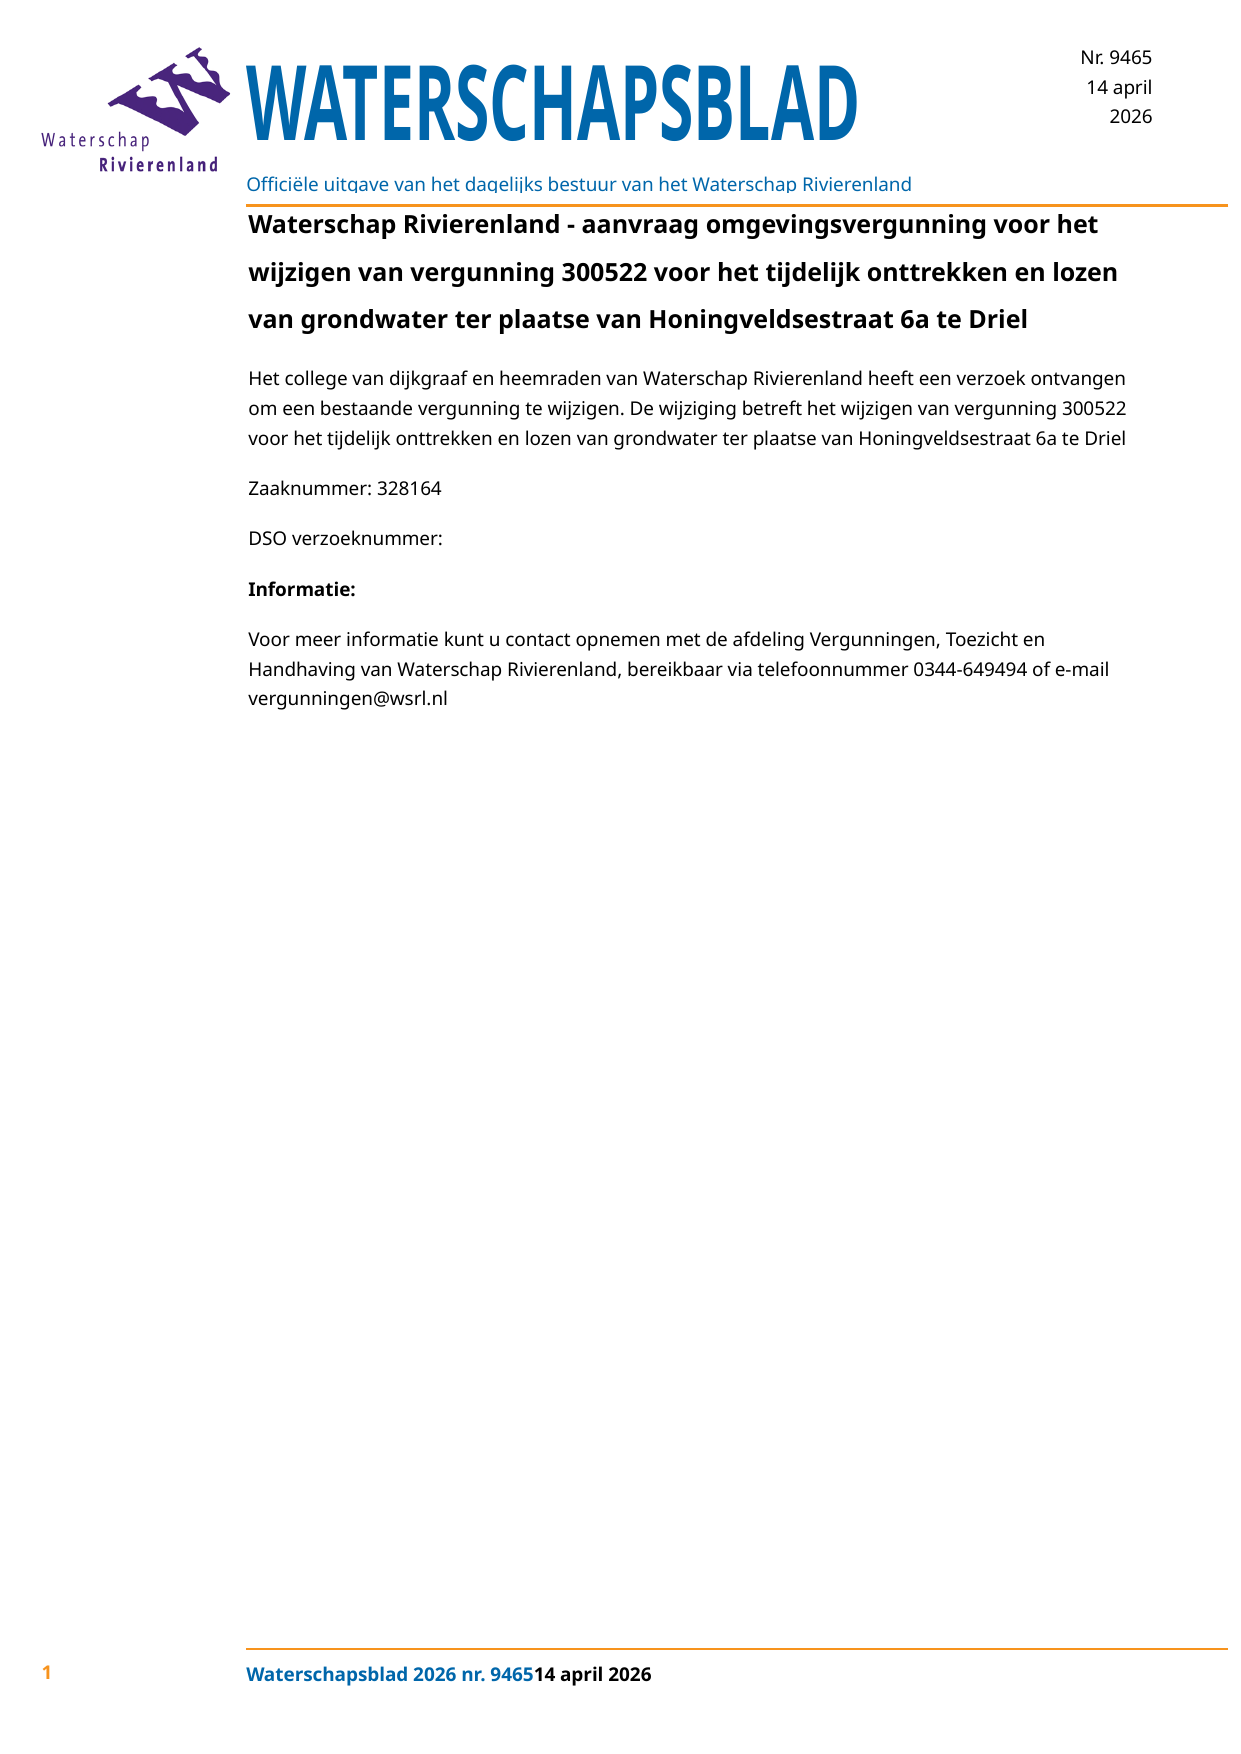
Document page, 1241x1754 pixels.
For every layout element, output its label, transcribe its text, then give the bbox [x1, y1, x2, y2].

text Informatie: [248, 576, 1152, 602]
text Voor meer informatie kunt u contact opnemen met de afdeling Vergunningen, Toezicht en Handhaving van Waterschap Rivierenland, bereikbaar via telefoonnummer 0344-649494 of e-mail vergunningen@wsrl.nl [248, 626, 1152, 711]
text Waterschap Rivierenland - aanvraag omgevingsvergunning voor het wijzigen van vergunning 300522 voor het tijdelijk onttrekken en lozen van grondwater ter plaatse van Honingveldsestraat 6a te Driel [248, 207, 1152, 336]
picture [41, 47, 231, 172]
text Het college van dijkgraaf en heemraden van Waterschap Rivierenland heeft een verzoek ontvangen om een bestaande vergunning te wijzigen. De wijziging betreft het wijzigen van vergunning 300522 voor het tijdelijk onttrekken en lozen van grondwater ter plaatse van Honingveldsestraat 6a te Driel [248, 366, 1152, 450]
text DSO verzoeknummer: [248, 526, 1152, 551]
text Zaaknummer: 328164 [248, 475, 1152, 501]
